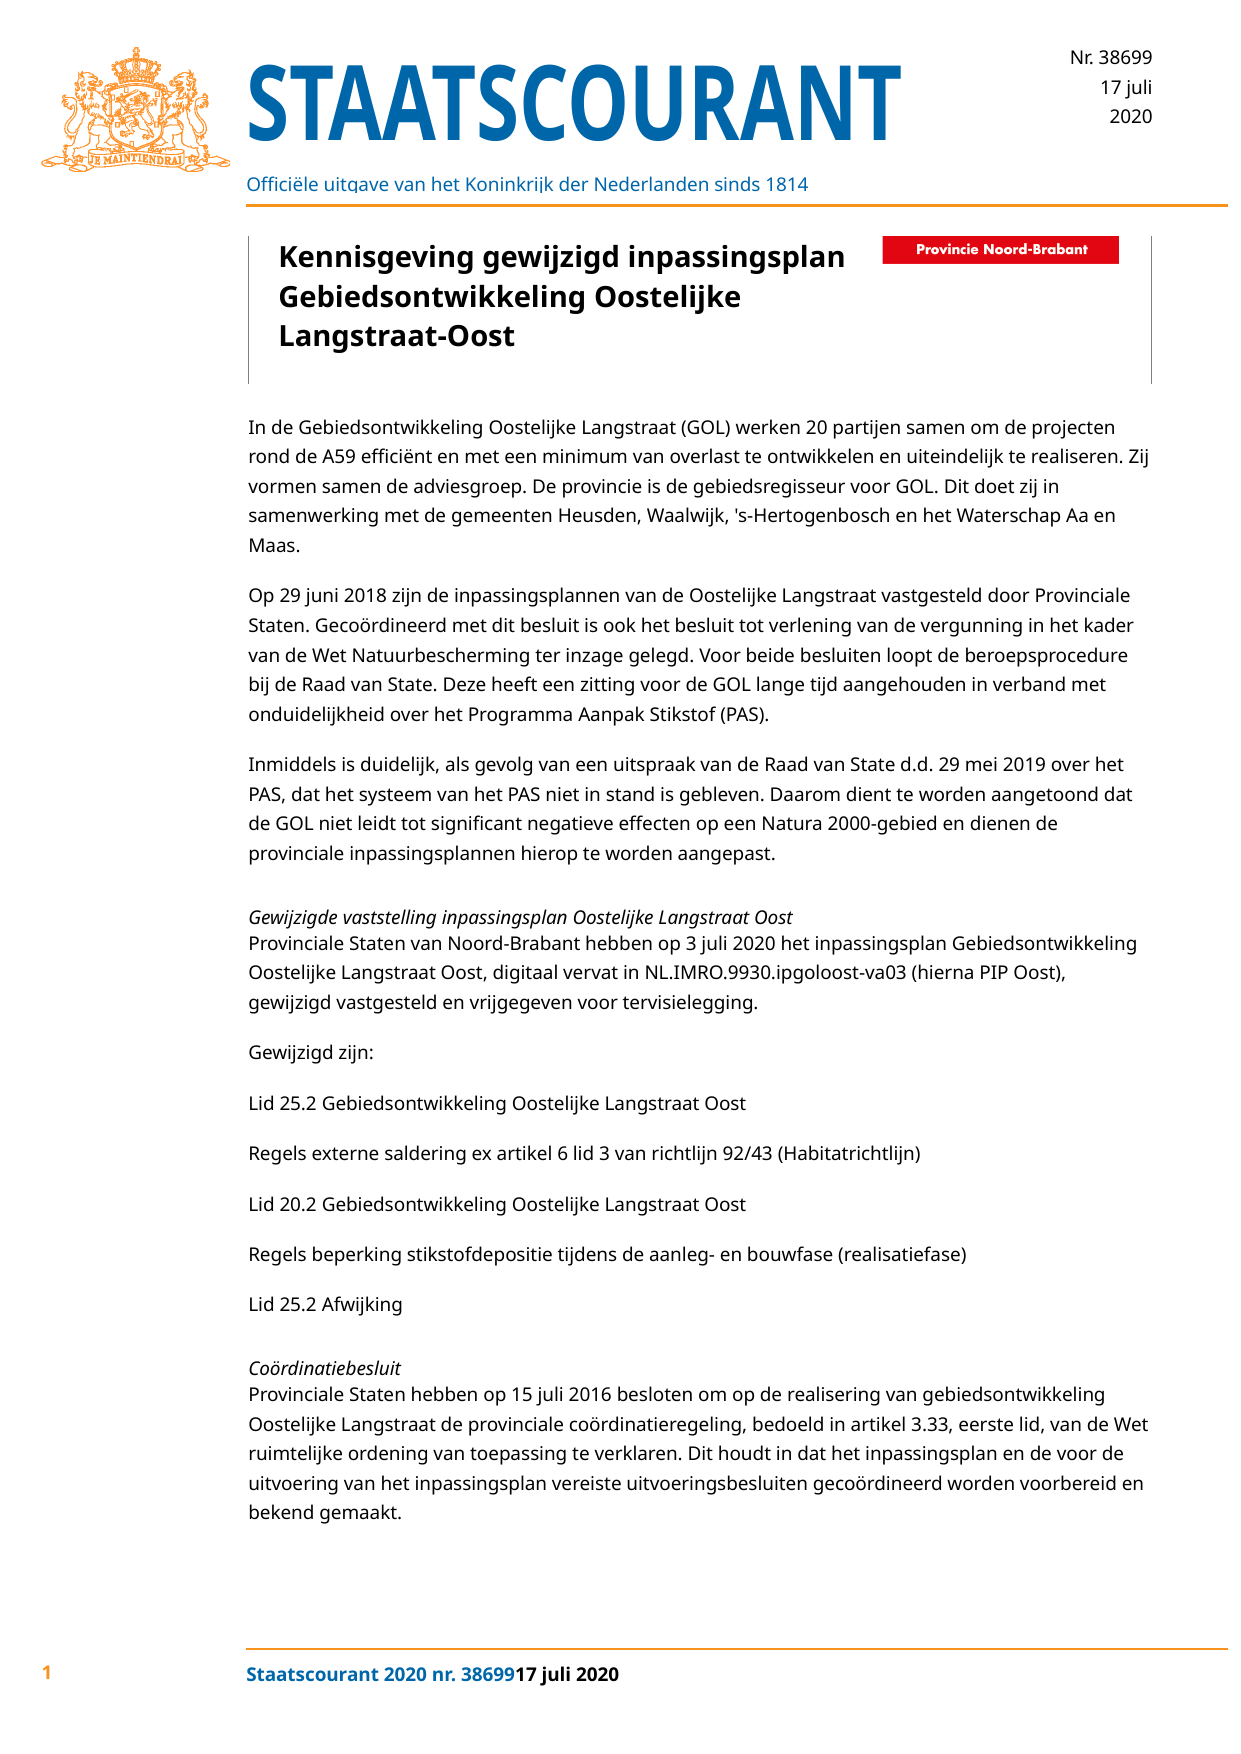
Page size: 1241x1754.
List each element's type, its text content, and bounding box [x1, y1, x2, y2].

text Gewijzigde vaststelling inpassingsplan Oostelijke Langstraat Oost [248, 904, 1152, 930]
text Lid 25.2 Gebiedsontwikkeling Oostelijke Langstraat Oost [248, 1090, 1152, 1116]
text In de Gebiedsontwikkeling Oostelijke Langstraat (GOL) werken 20 partijen samen om de projecten rond de A59 efficiënt en met een minimum van overlast te ontwikkelen en uiteindelijk te realiseren. Zij vormen samen de adviesgroep. De provincie is de gebiedsregisseur voor GOL. Dit doet zij in samenwerking met de gemeenten Heusden, Waalwijk, 's-Hertogenbosch en het Waterschap Aa en Maas. [248, 414, 1152, 558]
text Regels externe saldering ex artikel 6 lid 3 van richtlijn 92/43 (Habitatrichtlijn) [248, 1140, 1152, 1166]
text Lid 25.2 Afwijking [248, 1292, 1152, 1317]
text Lid 20.2 Gebiedsontwikkeling Oostelijke Langstraat Oost [248, 1191, 1152, 1216]
text Coördinatiebesluit [248, 1356, 1152, 1381]
text Op 29 juni 2018 zijn de inpassingsplannen van de Oostelijke Langstraat vastgesteld door Provinciale Staten. Gecoördineerd met dit besluit is ook het besluit tot verlening van de vergunning in het kader van de Wet Natuurbescherming ter inzage gelegd. Voor beide besluiten loopt de beroepsprocedure bij de Raad van State. Deze heeft een zitting voor de GOL lange tijd aangehouden in verband met onduidelijkheid over het Programma Aanpak Stikstof (PAS). [248, 583, 1152, 727]
table_header [850, 264, 1151, 384]
text Provinciale Staten hebben op 15 juli 2016 besloten om op de realisering van gebiedsontwikkeling Oostelijke Langstraat de provinciale coördinatieregeling, bedoeld in artikel 3.33, eerste lid, van de Wet ruimtelijke ordening van toepassing te verklaren. Dit houdt in dat het inpassingsplan en de voor de uitvoering van het inpassingsplan vereiste uitvoeringsbesluiten gecoördineerd worden voorbereid en bekend gemaakt. [248, 1381, 1152, 1525]
text Regels beperking stikstofdepositie tijdens de aanleg- en bouwfase (realisatiefase) [248, 1241, 1152, 1267]
table_header [1119, 236, 1151, 263]
text Gewijzigd zijn: [248, 1039, 1152, 1065]
table_header [850, 236, 882, 263]
picture [41, 47, 231, 172]
picture [882, 236, 1119, 264]
text Provinciale Staten van Noord-Brabant hebben op 3 juli 2020 het inpassingsplan Gebiedsontwikkeling Oostelijke Langstraat Oost, digitaal vervat in NL.IMRO.9930.ipgoloost-va03 (hierna PIP Oost), gewijzigd vastgesteld en vrijgegeven voor tervisielegging. [248, 930, 1152, 1015]
text Inmiddels is duidelijk, als gevolg van een uitspraak van de Raad van State d.d. 29 mei 2019 over het PAS, dat het systeem van het PAS niet in stand is gebleven. Daarom dient te worden aangetoond dat de GOL niet leidt tot significant negatieve effecten op een Natura 2000-gebied en dienen de provinciale inpassingsplannen hierop te worden aangepast. [248, 751, 1152, 866]
table_header Kennisgeving gewijzigd inpassingsplan Gebiedsontwikkeling Oostelijke Langstraat-Oost [249, 236, 850, 384]
